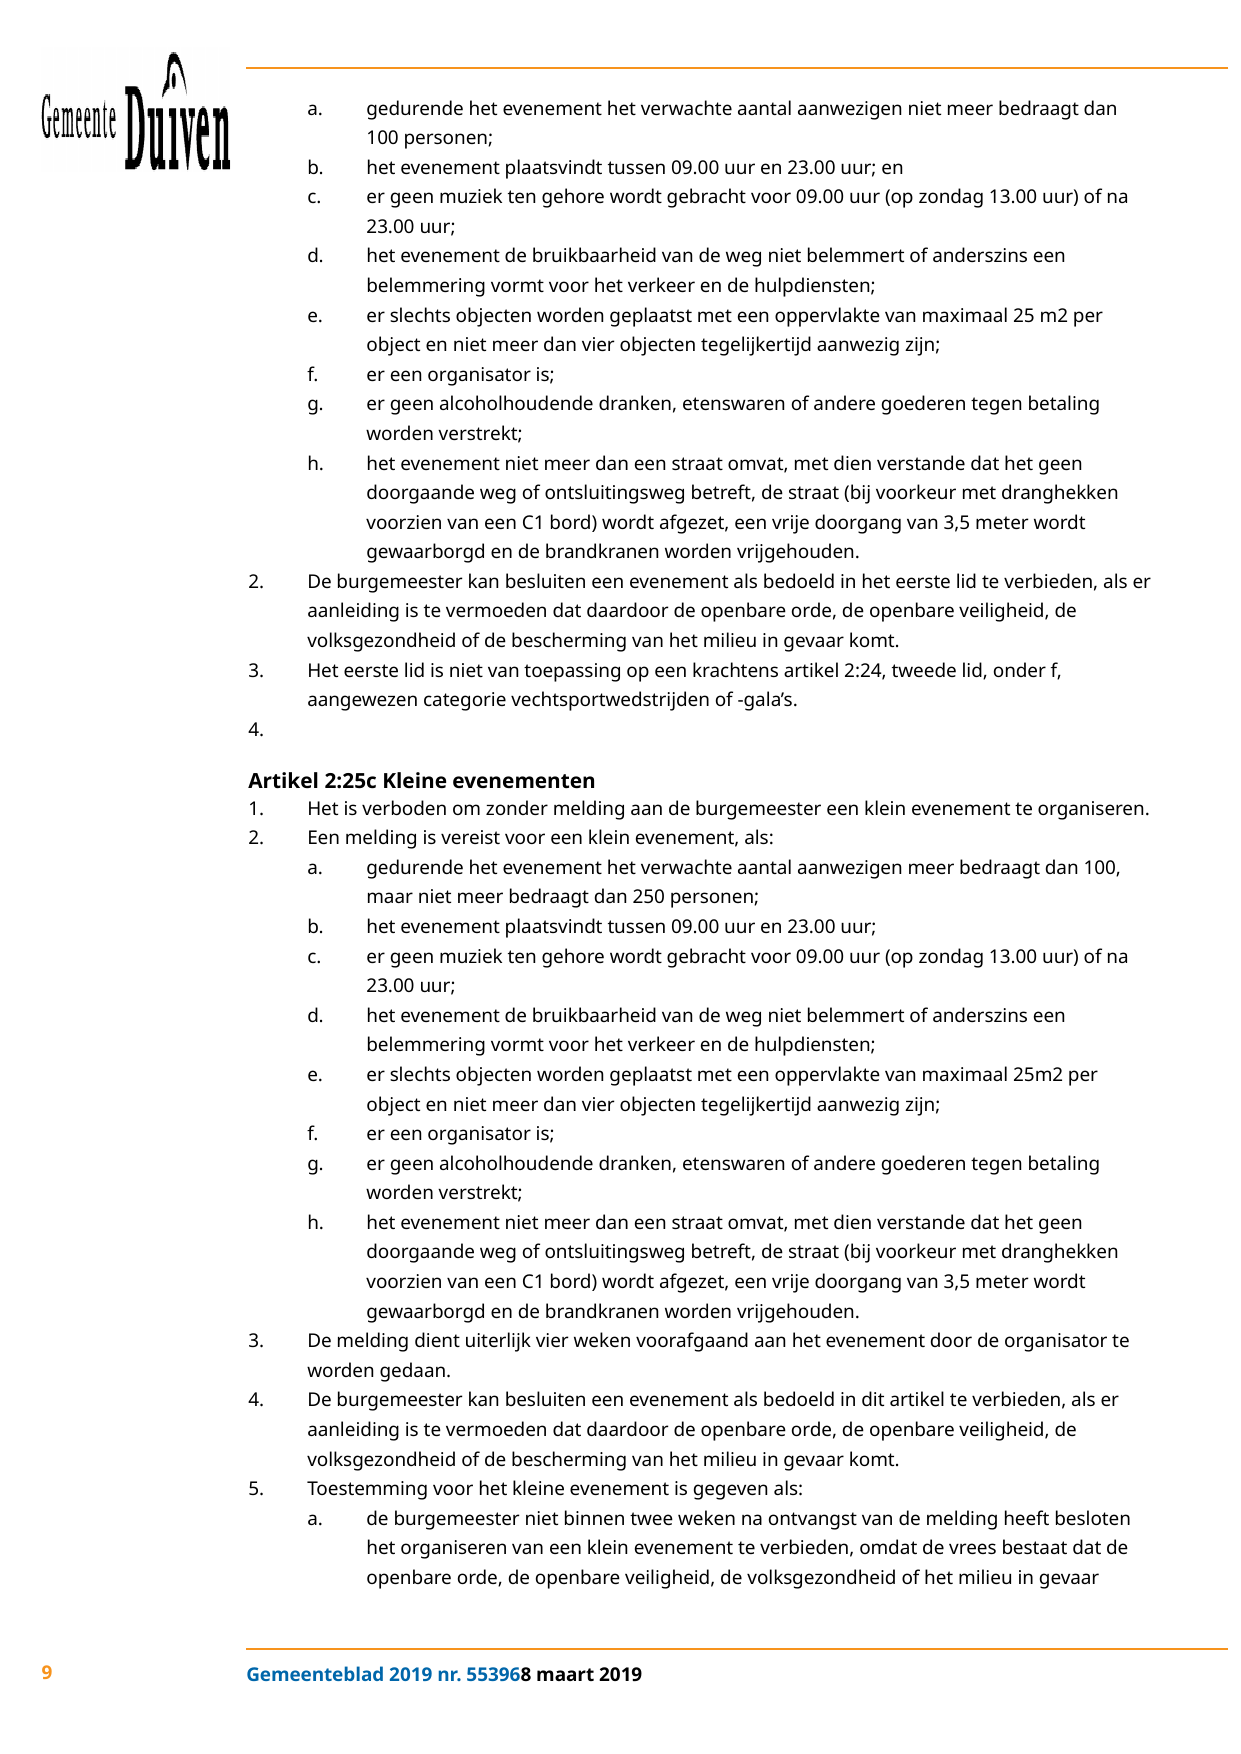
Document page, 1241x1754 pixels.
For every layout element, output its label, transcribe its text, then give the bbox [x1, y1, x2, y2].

list er slechts objecten worden geplaatst met een oppervlakte van maximaal 25m2 per object en niet meer dan vier objecten tegelijkertijd aanwezig zijn; [307, 1061, 1152, 1116]
list er geen alcoholhoudende dranken, etenswaren of andere goederen tegen betaling worden verstrekt; [307, 391, 1152, 446]
list er geen alcoholhoudende dranken, etenswaren of andere goederen tegen betaling worden verstrekt; [307, 1150, 1152, 1205]
list er een organisator is; [307, 1120, 1152, 1146]
picture [41, 47, 231, 172]
list het evenement de bruikbaarheid van de weg niet belemmert of anderszins een belemmering vormt voor het verkeer en de hulpdiensten; [307, 243, 1152, 298]
list er geen muziek ten gehore wordt gebracht voor 09.00 uur (op zondag 13.00 uur) of na 23.00 uur; [307, 943, 1152, 998]
text Artikel 2:25c Kleine evenementen [248, 766, 1152, 795]
list het evenement niet meer dan een straat omvat, met dien verstande dat het geen doorgaande weg of ontsluitingsweg betreft, de straat (bij voorkeur met dranghekken voorzien van een C1 bord) wordt afgezet, een vrije doorgang van 3,5 meter wordt gewaarborgd en de brandkranen worden vrijgehouden. [307, 1209, 1152, 1323]
list er slechts objecten worden geplaatst met een oppervlakte van maximaal 25 m2 per object en niet meer dan vier objecten tegelijkertijd aanwezig zijn; [307, 302, 1152, 357]
list het evenement de bruikbaarheid van de weg niet belemmert of anderszins een belemmering vormt voor het verkeer en de hulpdiensten; [307, 1002, 1152, 1057]
list er geen muziek ten gehore wordt gebracht voor 09.00 uur (op zondag 13.00 uur) of na 23.00 uur; [307, 183, 1152, 239]
list er een organisator is; [307, 361, 1152, 387]
list het evenement plaatsvindt tussen 09.00 uur en 23.00 uur; en [307, 154, 1152, 180]
list het evenement plaatsvindt tussen 09.00 uur en 23.00 uur; [307, 913, 1152, 939]
list de burgemeester niet binnen twee weken na ontvangst van de melding heeft besloten het organiseren van een klein evenement te verbieden, omdat de vrees bestaat dat de openbare orde, de openbare veiligheid, de volksgezondheid of het milieu in gevaar [307, 1505, 1152, 1590]
list De burgemeester kan besluiten een evenement als bedoeld in het eerste lid te verbieden, als er aanleiding is te vermoeden dat daardoor de openbare orde, de openbare veiligheid, de volksgezondheid of de bescherming van het milieu in gevaar komt. [248, 568, 1152, 653]
list gedurende het evenement het verwachte aantal aanwezigen meer bedraagt dan 100, maar niet meer bedraagt dan 250 personen; [307, 854, 1152, 909]
list gedurende het evenement het verwachte aantal aanwezigen niet meer bedraagt dan 100 personen; [307, 95, 1152, 150]
list Toestemming voor het kleine evenement is gegeven als: [248, 1475, 1152, 1501]
list De burgemeester kan besluiten een evenement als bedoeld in dit artikel te verbieden, als er aanleiding is te vermoeden dat daardoor de openbare orde, de openbare veiligheid, de volksgezondheid of de bescherming van het milieu in gevaar komt. [248, 1387, 1152, 1471]
list Het is verboden om zonder melding aan de burgemeester een klein evenement te organiseren. [248, 795, 1152, 821]
list De melding dient uiterlijk vier weken voorafgaand aan het evenement door de organisator te worden gedaan. [248, 1327, 1152, 1383]
list het evenement niet meer dan een straat omvat, met dien verstande dat het geen doorgaande weg of ontsluitingsweg betreft, de straat (bij voorkeur met dranghekken voorzien van een C1 bord) wordt afgezet, een vrije doorgang van 3,5 meter wordt gewaarborgd en de brandkranen worden vrijgehouden. [307, 450, 1152, 564]
list Een melding is vereist voor een klein evenement, als: [248, 824, 1152, 850]
list Het eerste lid is niet van toepassing op een krachtens artikel 2:24, tweede lid, onder f, aangewezen categorie vechtsportwedstrijden of -gala’s. [248, 657, 1152, 712]
